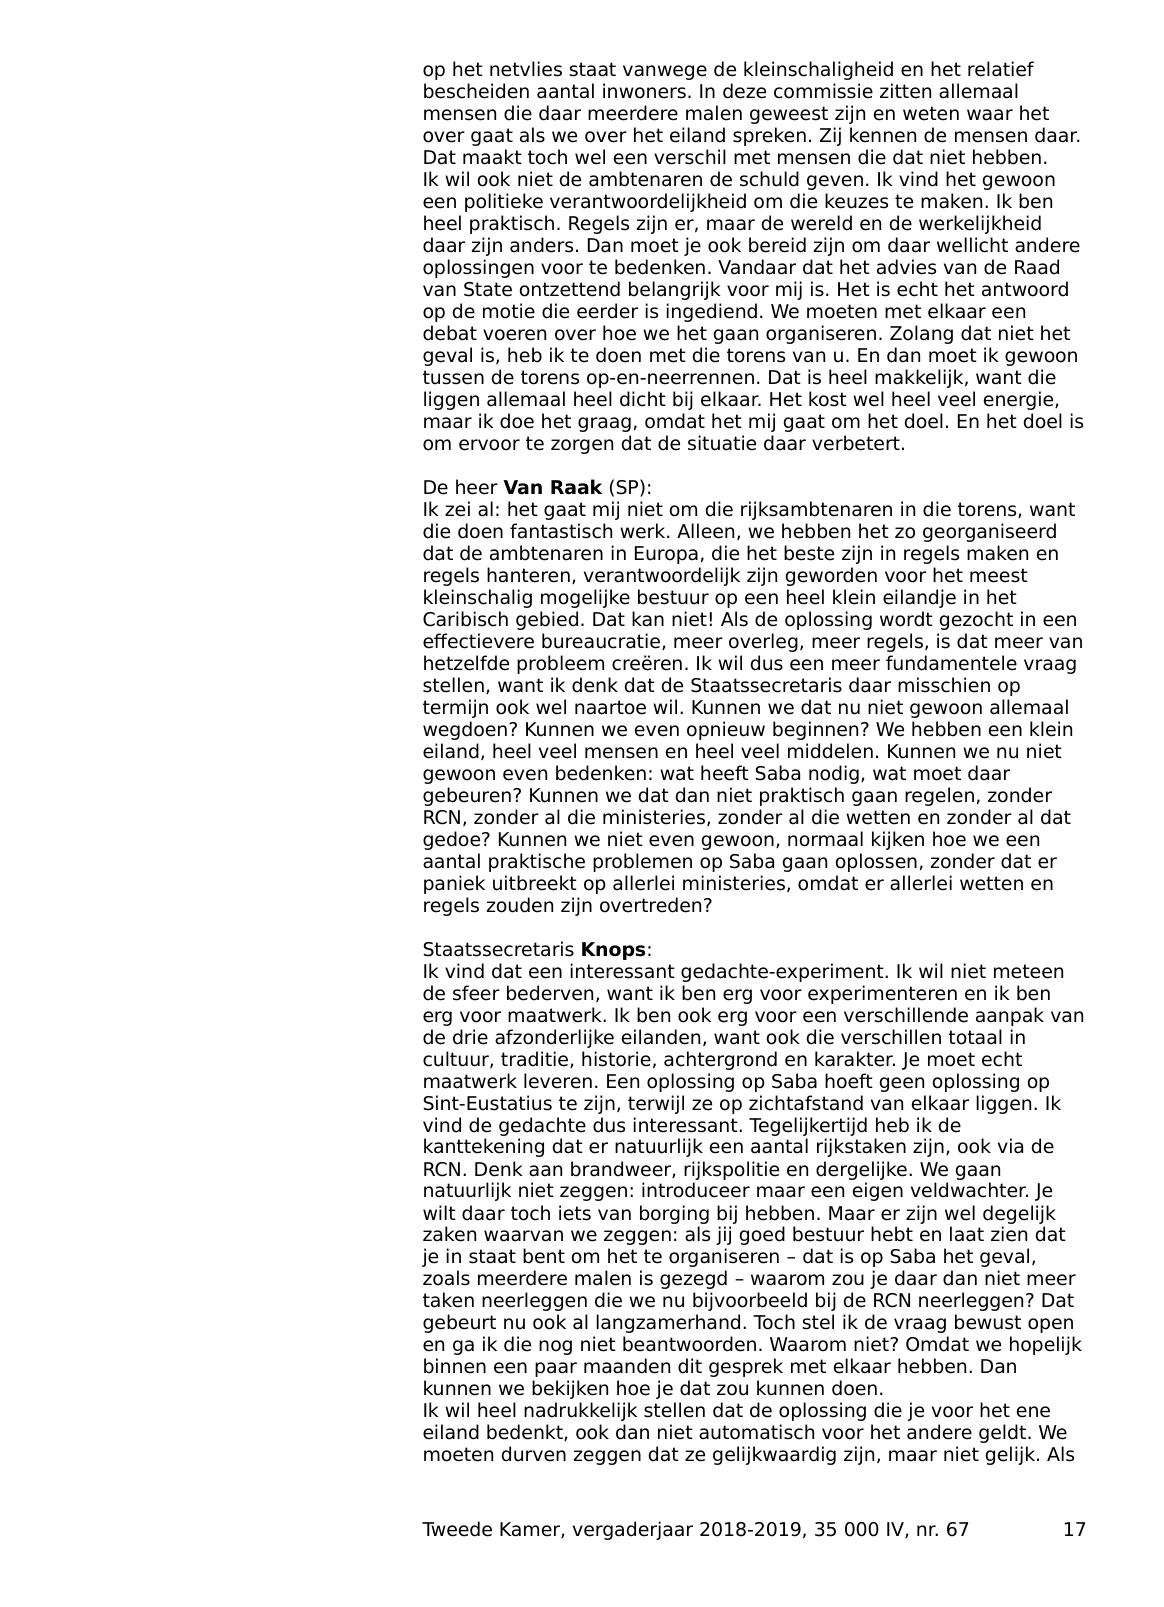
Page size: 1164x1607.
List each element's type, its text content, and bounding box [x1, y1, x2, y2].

text Ik zei al: het gaat mij niet om die rijksambtenaren in die torens, want die doen fantastisch werk. Alleen, we hebben het zo georganiseerd dat de ambtenaren in Europa, die het beste zijn in regels maken en regels hanteren, verantwoordelijk zijn geworden voor het meest kleinschalig mogelijke bestuur op een heel klein eilandje in het Caribisch gebied. Dat kan niet! Als de oplossing wordt gezocht in een effectievere bureaucratie, meer overleg, meer regels, is dat meer van hetzelfde probleem creëren. Ik wil dus een meer fundamentele vraag stellen, want ik denk dat de Staatssecretaris daar misschien op termijn ook wel naartoe wil. Kunnen we dat nu niet gewoon allemaal wegdoen? Kunnen we even opnieuw beginnen? We hebben een klein eiland, heel veel mensen en heel veel middelen. Kunnen we nu niet gewoon even bedenken: wat heeft Saba nodig, wat moet daar gebeuren? Kunnen we dat dan niet praktisch gaan regelen, zonder RCN, zonder al die ministeries, zonder al die wetten en zonder al dat gedoe? Kunnen we niet even gewoon, normaal kijken hoe we een aantal praktische problemen op Saba gaan oplossen, zonder dat er paniek uitbreekt op allerlei ministeries, omdat er allerlei wetten en regels zouden zijn overtreden? [422, 499, 1087, 916]
text Ik wil ook niet de ambtenaren de schuld geven. Ik vind het gewoon een politieke verantwoordelijkheid om die keuzes te maken. Ik ben heel praktisch. Regels zijn er, maar de wereld en de werkelijkheid daar zijn anders. Dan moet je ook bereid zijn om daar wellicht andere oplossingen voor te bedenken. Vandaar dat het advies van de Raad van State ontzettend belangrijk voor mij is. Het is echt het antwoord op de motie die eerder is ingediend. We moeten met elkaar een debat voeren over hoe we het gaan organiseren. Zolang dat niet het geval is, heb ik te doen met die torens van u. En dan moet ik gewoon tussen de torens op-en-neerrennen. Dat is heel makkelijk, want die liggen allemaal heel dicht bij elkaar. Het kost wel heel veel energie, maar ik doe het graag, omdat het mij gaat om het doel. En het doel is om ervoor te zorgen dat de situatie daar verbetert. [422, 169, 1087, 455]
text De heer Van Raak (SP): [422, 477, 1087, 499]
text op het netvlies staat vanwege de kleinschaligheid en het relatief bescheiden aantal inwoners. In deze commissie zitten allemaal mensen die daar meerdere malen geweest zijn en weten waar het over gaat als we over het eiland spreken. Zij kennen de mensen daar. Dat maakt toch wel een verschil met mensen die dat niet hebben. [422, 59, 1087, 169]
text Ik vind dat een interessant gedachte-experiment. Ik wil niet meteen de sfeer bederven, want ik ben erg voor experimenteren en ik ben erg voor maatwerk. Ik ben ook erg voor een verschillende aanpak van de drie afzonderlijke eilanden, want ook die verschillen totaal in cultuur, traditie, historie, achtergrond en karakter. Je moet echt maatwerk leveren. Een oplossing op Saba hoeft geen oplossing op Sint-Eustatius te zijn, terwijl ze op zichtafstand van elkaar liggen. Ik vind de gedachte dus interessant. Tegelijkertijd heb ik de kanttekening dat er natuurlijk een aantal rijkstaken zijn, ook via de RCN. Denk aan brandweer, rijkspolitie en dergelijke. We gaan natuurlijk niet zeggen: introduceer maar een eigen veldwachter. Je wilt daar toch iets van borging bij hebben. Maar er zijn wel degelijk zaken waarvan we zeggen: als jij goed bestuur hebt en laat zien dat je in staat bent om het te organiseren – dat is op Saba het geval, zoals meerdere malen is gezegd – waarom zou je daar dan niet meer taken neerleggen die we nu bijvoorbeeld bij de RCN neerleggen? Dat gebeurt nu ook al langzamerhand. Toch stel ik de vraag bewust open en ga ik die nog niet beantwoorden. Waarom niet? Omdat we hopelijk binnen een paar maanden dit gesprek met elkaar hebben. Dan kunnen we bekijken hoe je dat zou kunnen doen. [422, 961, 1087, 1400]
text Staatssecretaris Knops: [422, 939, 1087, 961]
text Ik wil heel nadrukkelijk stellen dat de oplossing die je voor het ene eiland bedenkt, ook dan niet automatisch voor het andere geldt. We moeten durven zeggen dat ze gelijkwaardig zijn, maar niet gelijk. Als [422, 1400, 1087, 1466]
